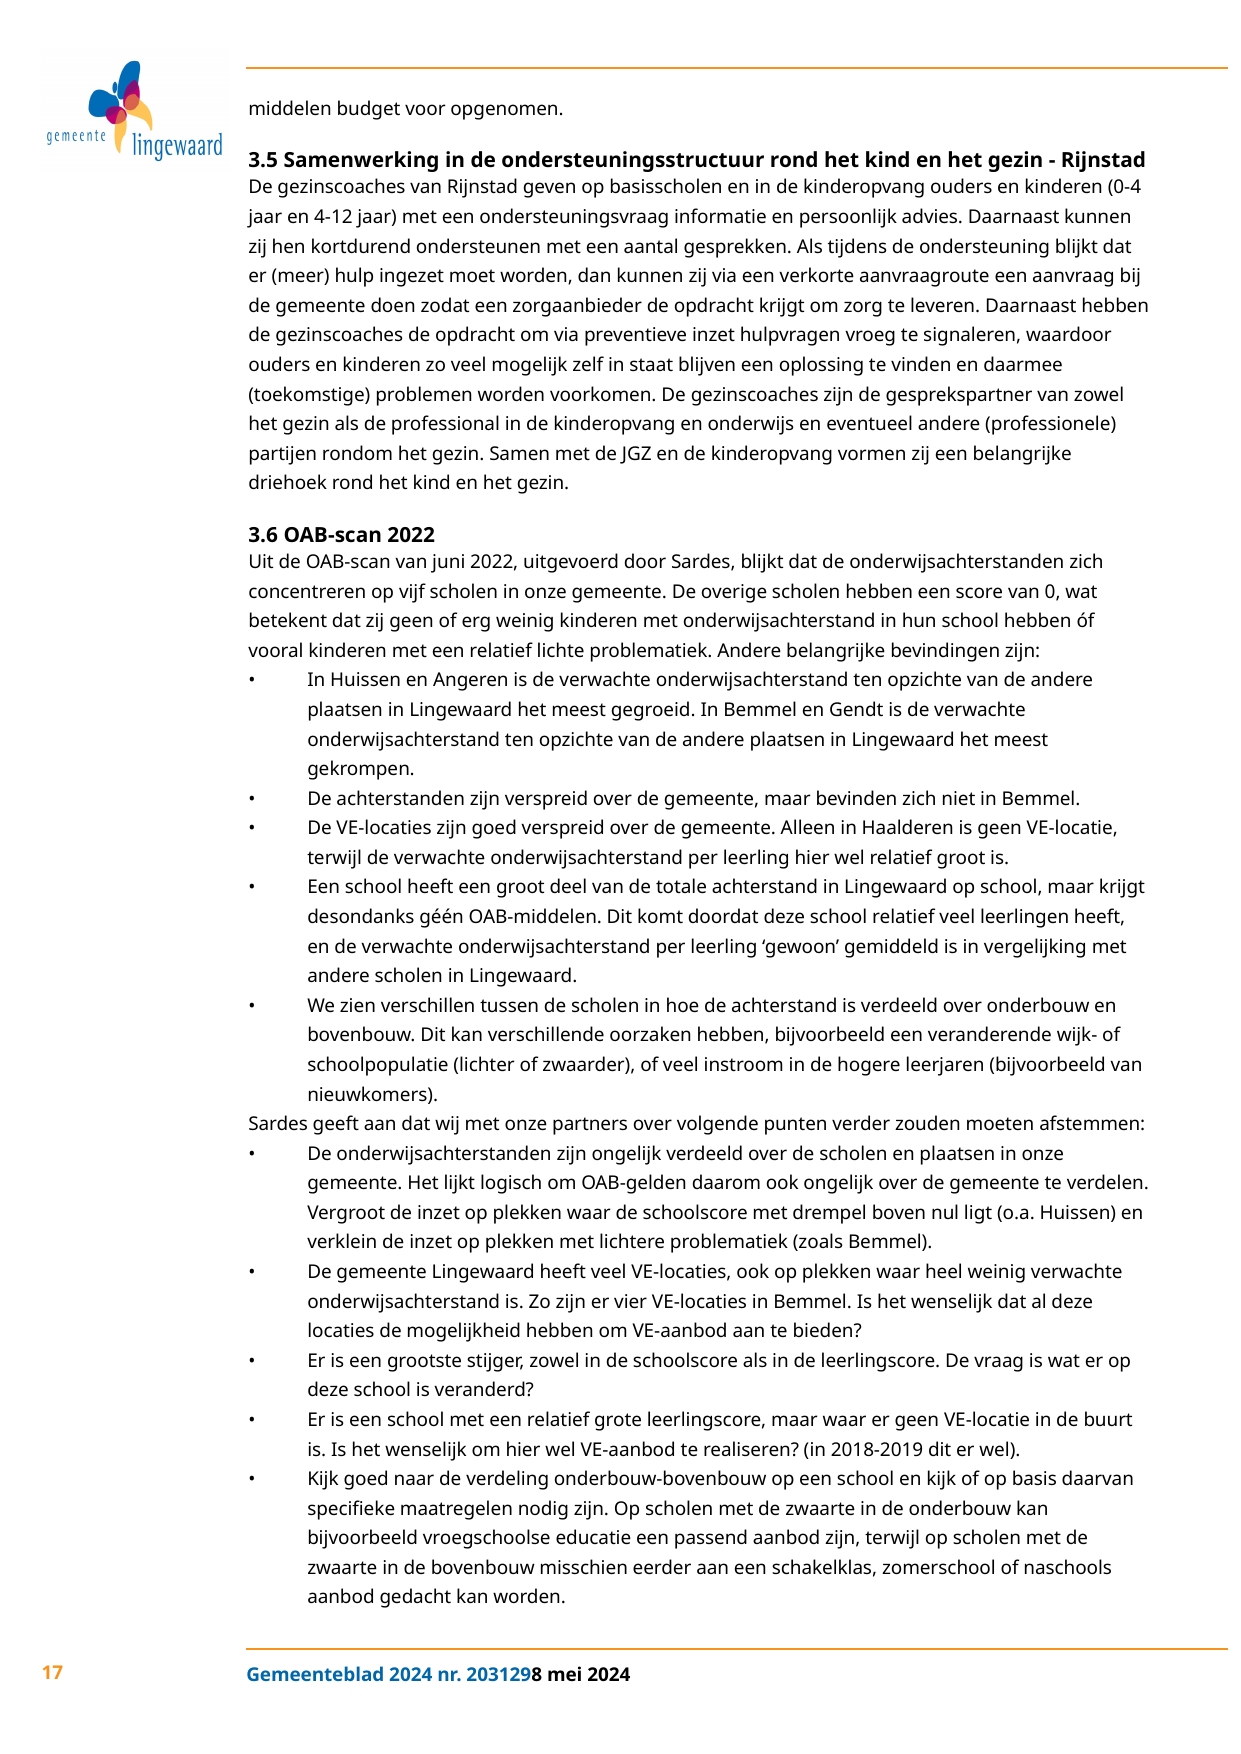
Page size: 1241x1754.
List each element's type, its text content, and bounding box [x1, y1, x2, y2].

text Uit de OAB-scan van juni 2022, uitgevoerd door Sardes, blijkt dat de onderwijsachterstanden zich concentreren op vijf scholen in onze gemeente. De overige scholen hebben een score van 0, wat betekent dat zij geen of erg weinig kinderen met onderwijsachterstand in hun school hebben óf vooral kinderen met een relatief lichte problematiek. Andere belangrijke bevindingen zijn: [248, 548, 1152, 663]
list We zien verschillen tussen de scholen in hoe de achterstand is verdeeld over onderbouw en bovenbouw. Dit kan verschillende oorzaken hebben, bijvoorbeeld een veranderende wijk- of schoolpopulatie (lichter of zwaarder), of veel instroom in de hogere leerjaren (bijvoorbeeld van nieuwkomers). [248, 992, 1152, 1107]
list De gemeente Lingewaard heeft veel VE-locaties, ook op plekken waar heel weinig verwachte onderwijsachterstand is. Zo zijn er vier VE-locaties in Bemmel. Is het wenselijk dat al deze locaties de mogelijkheid hebben om VE-aanbod aan te bieden? [248, 1258, 1152, 1343]
list De achterstanden zijn verspreid over de gemeente, maar bevinden zich niet in Bemmel. [248, 785, 1152, 811]
list Er is een school met een relatief grote leerlingscore, maar waar er geen VE-locatie in de buurt is. Is het wenselijk om hier wel VE-aanbod te realiseren? (in 2018-2019 dit er wel). [248, 1406, 1152, 1462]
text De gezinscoaches van Rijnstad geven op basisscholen en in de kinderopvang ouders en kinderen (0-4 jaar en 4-12 jaar) met een ondersteuningsvraag informatie en persoonlijk advies. Daarnaast kunnen zij hen kortdurend ondersteunen met een aantal gesprekken. Als tijdens de ondersteuning blijkt dat er (meer) hulp ingezet moet worden, dan kunnen zij via een verkorte aanvraagroute een aanvraag bij de gemeente doen zodat een zorgaanbieder de opdracht krijgt om zorg te leveren. Daarnaast hebben de gezinscoaches de opdracht om via preventieve inzet hulpvragen vroeg te signaleren, waardoor ouders en kinderen zo veel mogelijk zelf in staat blijven een oplossing te vinden en daarmee (toekomstige) problemen worden voorkomen. De gezinscoaches zijn de gesprekspartner van zowel het gezin als de professional in de kinderopvang en onderwijs en eventueel andere (professionele) partijen rondom het gezin. Samen met de JGZ en de kinderopvang vormen zij een belangrijke driehoek rond het kind en het gezin. [248, 174, 1152, 495]
text middelen budget voor opgenomen. [248, 95, 1152, 121]
text Sardes geeft aan dat wij met onze partners over volgende punten verder zouden moeten afstemmen: [248, 1110, 1152, 1136]
list Er is een grootste stijger, zowel in de schoolscore als in de leerlingscore. De vraag is wat er op deze school is veranderd? [248, 1347, 1152, 1402]
list De onderwijsachterstanden zijn ongelijk verdeeld over de scholen en plaatsen in onze gemeente. Het lijkt logisch om OAB-gelden daarom ook ongelijk over de gemeente te verdelen. Vergroot de inzet op plekken waar de schoolscore met drempel boven nul ligt (o.a. Huissen) en verklein de inzet op plekken met lichtere problematiek (zoals Bemmel). [248, 1140, 1152, 1254]
list Kijk goed naar de verdeling onderbouw-bovenbouw op een school en kijk of op basis daarvan specifieke maatregelen nodig zijn. Op scholen met de zwaarte in de onderbouw kan bijvoorbeeld vroegschoolse educatie een passend aanbod zijn, terwijl op scholen met de zwaarte in de bovenbouw misschien eerder aan een schakelklas, zomerschool of naschools aanbod gedacht kan worden. [248, 1465, 1152, 1609]
list In Huissen en Angeren is de verwachte onderwijsachterstand ten opzichte van de andere plaatsen in Lingewaard het meest gegroeid. In Bemmel en Gendt is de verwachte onderwijsachterstand ten opzichte van de andere plaatsen in Lingewaard het meest gekrompen. [248, 667, 1152, 781]
list Een school heeft een groot deel van de totale achterstand in Lingewaard op school, maar krijgt desondanks géén OAB-middelen. Dit komt doordat deze school relatief veel leerlingen heeft, en de verwachte onderwijsachterstand per leerling ‘gewoon’ gemiddeld is in vergelijking met andere scholen in Lingewaard. [248, 874, 1152, 988]
list De VE-locaties zijn goed verspreid over de gemeente. Alleen in Haalderen is geen VE-locatie, terwijl de verwachte onderwijsachterstand per leerling hier wel relatief groot is. [248, 814, 1152, 870]
text 3.6 OAB-scan 2022 [248, 520, 1152, 548]
picture [41, 47, 231, 172]
text 3.5 Samenwerking in de ondersteuningsstructuur rond het kind en het gezin - Rijnstad [248, 145, 1152, 174]
